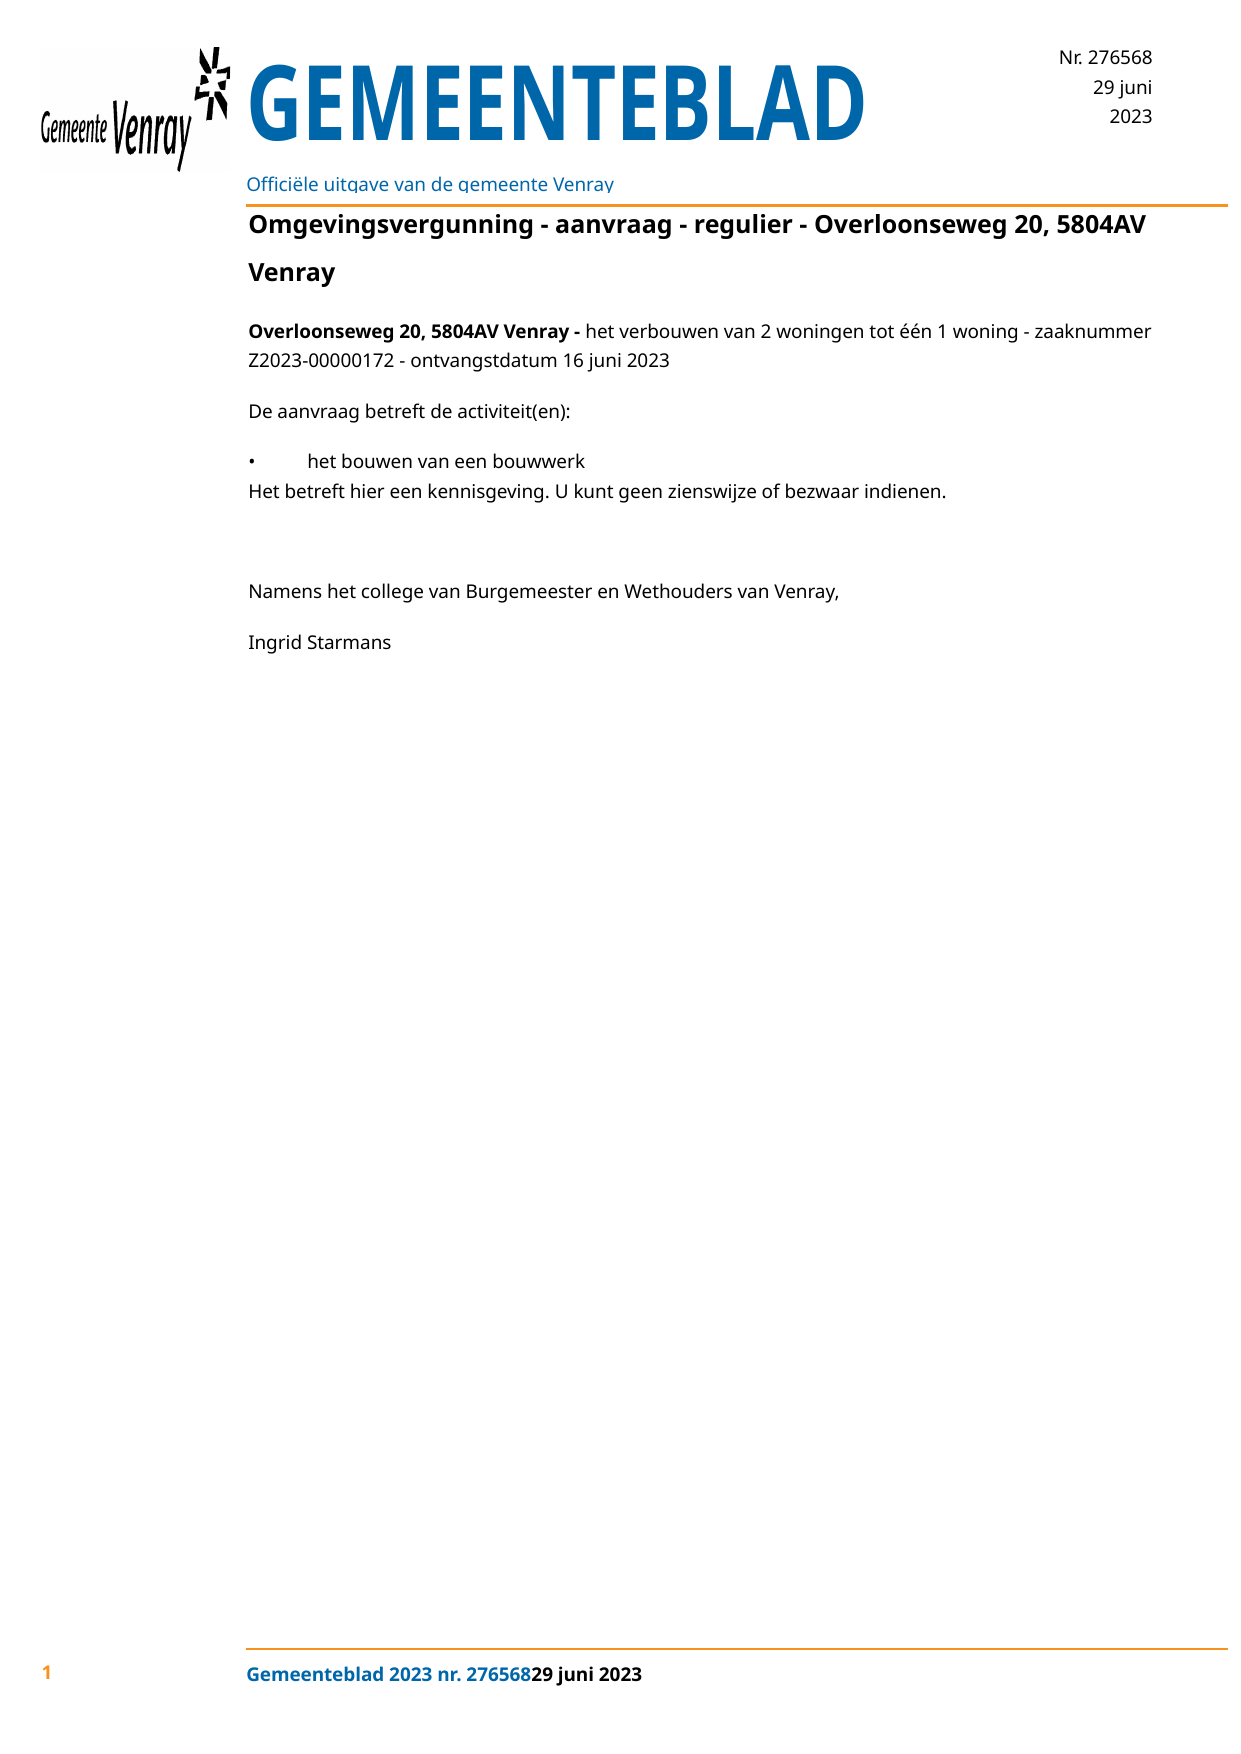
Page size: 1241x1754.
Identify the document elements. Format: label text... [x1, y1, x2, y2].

text Het betreft hier een kennisgeving. U kunt geen zienswijze of bezwaar indienen. [248, 478, 1152, 504]
text Omgevingsvergunning - aanvraag - regulier - Overloonseweg 20, 5804AV Venray [248, 207, 1152, 288]
text Ingrid Starmans [248, 629, 1152, 655]
list het bouwen van een bouwwerk [248, 448, 1152, 474]
text Overloonseweg 20, 5804AV Venray - het verbouwen van 2 woningen tot één 1 woning - zaaknummer Z2023-00000172 - ontvangstdatum 16 juni 2023 [248, 318, 1152, 373]
picture [41, 47, 231, 172]
text De aanvraag betreft de activiteit(en): [248, 398, 1152, 424]
text Namens het college van Burgemeester en Wethouders van Venray, [248, 579, 1152, 604]
